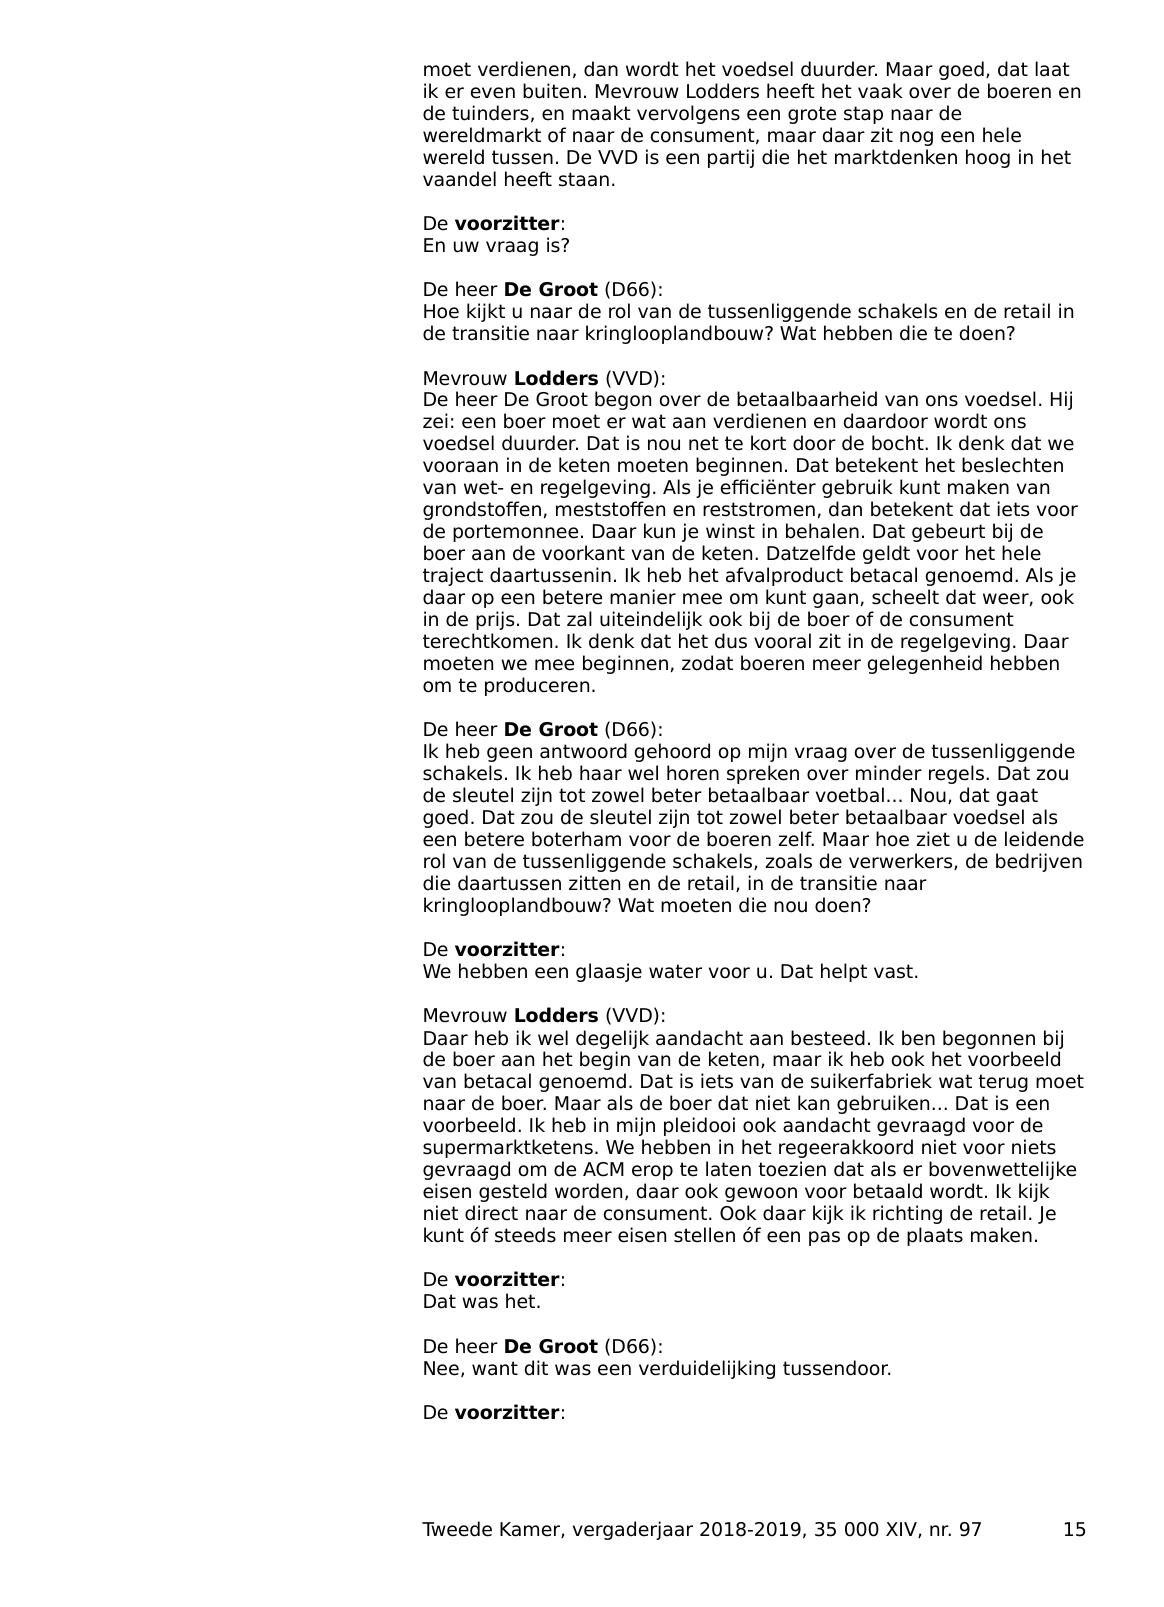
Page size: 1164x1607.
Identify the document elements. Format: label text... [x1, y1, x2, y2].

text De voorzitter: [422, 213, 1087, 235]
text De heer De Groot begon over de betaalbaarheid van ons voedsel. Hij zei: een boer moet er wat aan verdienen en daardoor wordt ons voedsel duurder. Dat is nou net te kort door de bocht. Ik denk dat we vooraan in de keten moeten beginnen. Dat betekent het beslechten van wet- en regelgeving. Als je efficiënter gebruik kunt maken van grondstoffen, meststoffen en reststromen, dan betekent dat iets voor de portemonnee. Daar kun je winst in behalen. Dat gebeurt bij de boer aan de voorkant van de keten. Datzelfde geldt voor het hele traject daartussenin. Ik heb het afvalproduct betacal genoemd. Als je daar op een betere manier mee om kunt gaan, scheelt dat weer, ook in de prijs. Dat zal uiteindelijk ook bij de boer of de consument terechtkomen. Ik denk dat het dus vooral zit in de regelgeving. Daar moeten we mee beginnen, zodat boeren meer gelegenheid hebben om te produceren. [422, 389, 1087, 697]
text Dat was het. [422, 1291, 1087, 1313]
text Nee, want dit was een verduidelijking tussendoor. [422, 1357, 1087, 1379]
text Hoe kijkt u naar de rol van de tussenliggende schakels en de retail in de transitie naar kringlooplandbouw? Wat hebben die te doen? [422, 301, 1087, 345]
text We hebben een glaasje water voor u. Dat helpt vast. [422, 961, 1087, 983]
text moet verdienen, dan wordt het voedsel duurder. Maar goed, dat laat ik er even buiten. Mevrouw Lodders heeft het vaak over de boeren en de tuinders, en maakt vervolgens een grote stap naar de wereldmarkt of naar de consument, maar daar zit nog een hele wereld tussen. De VVD is een partij die het marktdenken hoog in het vaandel heeft staan. [422, 59, 1087, 191]
text De heer De Groot (D66): [422, 719, 1087, 741]
text En uw vraag is? [422, 235, 1087, 257]
text De voorzitter: [422, 1269, 1087, 1291]
text De heer De Groot (D66): [422, 1336, 1087, 1357]
text Daar heb ik wel degelijk aandacht aan besteed. Ik ben begonnen bij de boer aan het begin van de keten, maar ik heb ook het voorbeeld van betacal genoemd. Dat is iets van de suikerfabriek wat terug moet naar de boer. Maar als de boer dat niet kan gebruiken... Dat is een voorbeeld. Ik heb in mijn pleidooi ook aandacht gevraagd voor de supermarktketens. We hebben in het regeerakkoord niet voor niets gevraagd om de ACM erop te laten toezien dat als er bovenwettelijke eisen gesteld worden, daar ook gewoon voor betaald wordt. Ik kijk niet direct naar de consument. Ook daar kijk ik richting de retail. Je kunt óf steeds meer eisen stellen óf een pas op de plaats maken. [422, 1027, 1087, 1247]
text De voorzitter: [422, 939, 1087, 961]
text Mevrouw Lodders (VVD): [422, 367, 1087, 389]
text Mevrouw Lodders (VVD): [422, 1005, 1087, 1027]
text De voorzitter: [422, 1402, 1087, 1424]
text De heer De Groot (D66): [422, 279, 1087, 301]
text Ik heb geen antwoord gehoord op mijn vraag over de tussenliggende schakels. Ik heb haar wel horen spreken over minder regels. Dat zou de sleutel zijn tot zowel beter betaalbaar voetbal... Nou, dat gaat goed. Dat zou de sleutel zijn tot zowel beter betaalbaar voedsel als een betere boterham voor de boeren zelf. Maar hoe ziet u de leidende rol van de tussenliggende schakels, zoals de verwerkers, de bedrijven die daartussen zitten en de retail, in de transitie naar kringlooplandbouw? Wat moeten die nou doen? [422, 741, 1087, 917]
